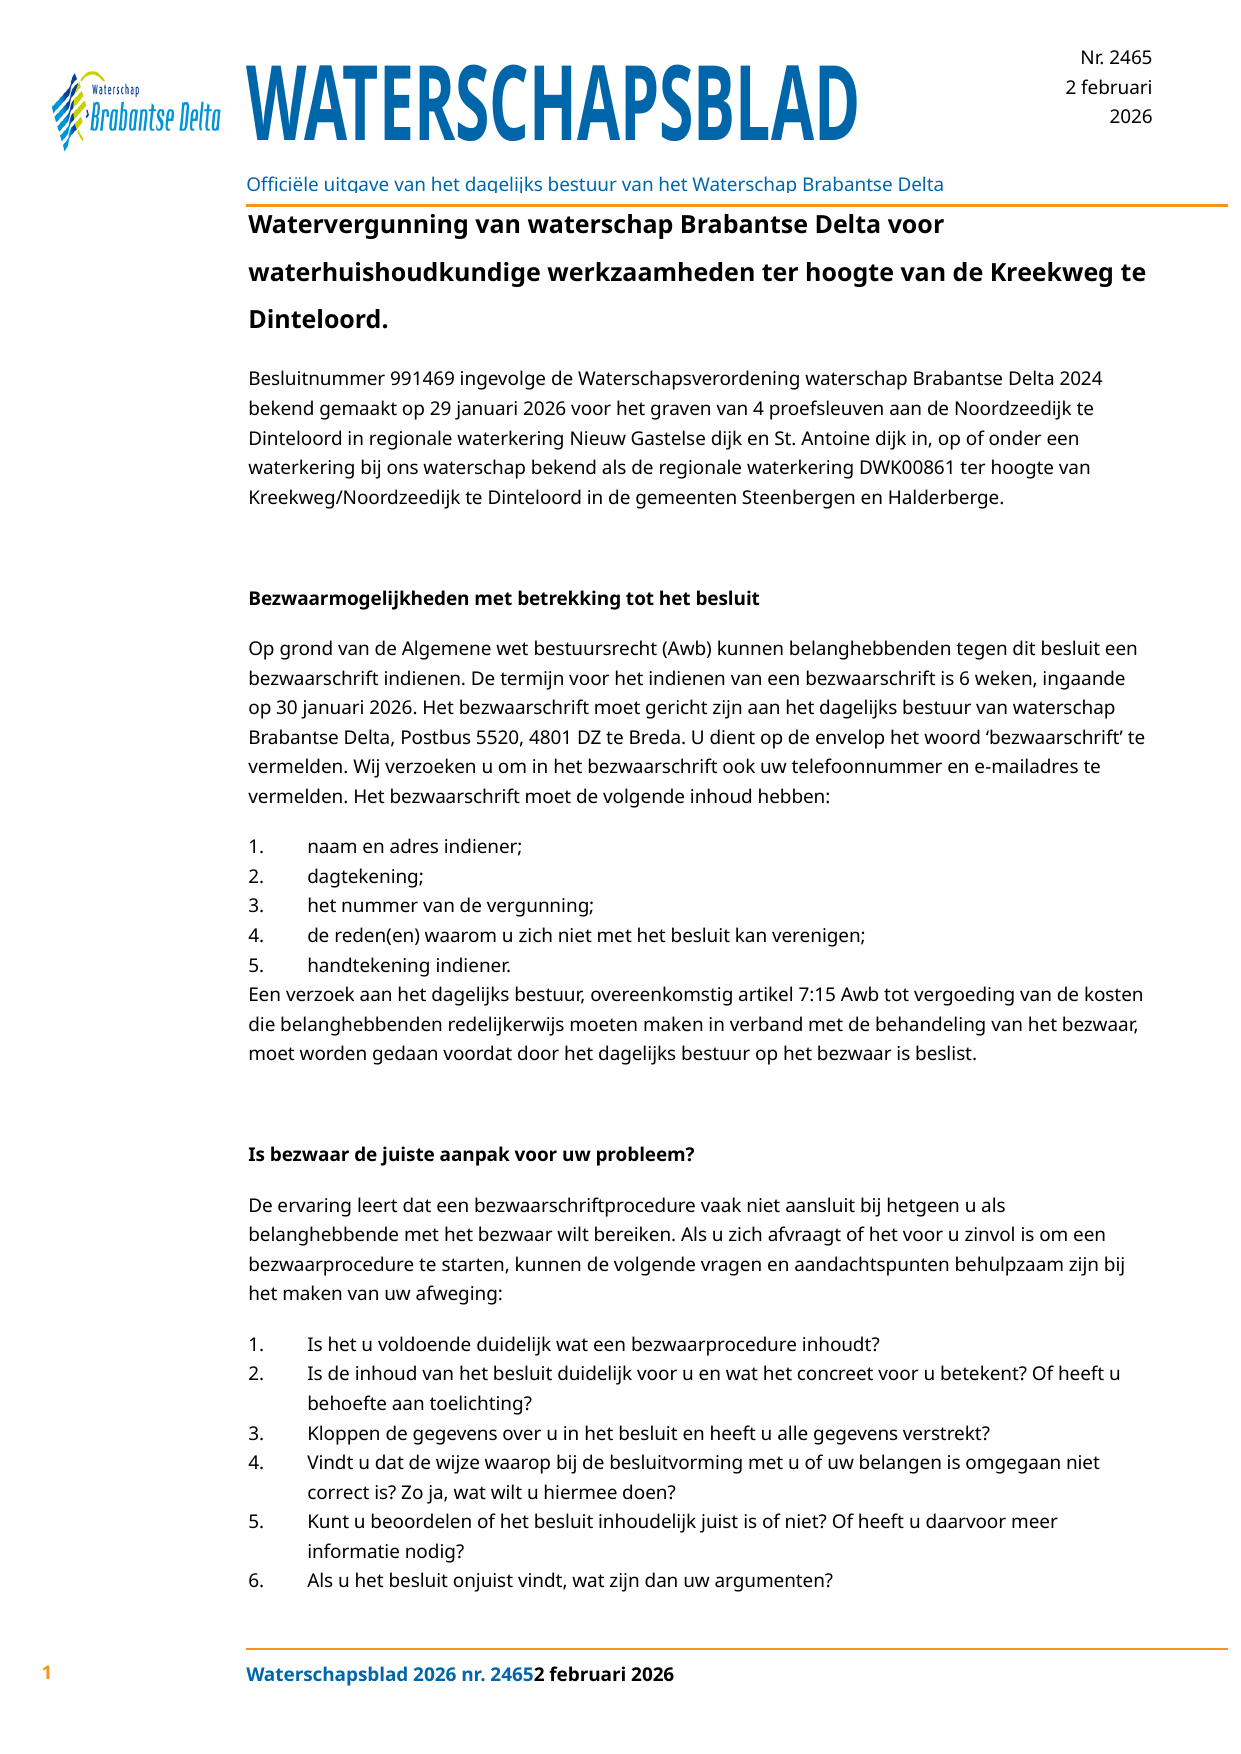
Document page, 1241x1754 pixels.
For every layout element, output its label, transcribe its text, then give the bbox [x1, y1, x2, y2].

picture [41, 47, 231, 172]
list handtekening indiener. [248, 952, 1152, 977]
text Op grond van de Algemene wet bestuursrecht (Awb) kunnen belanghebbenden tegen dit besluit een bezwaarschrift indienen. De termijn voor het indienen van een bezwaarschrift is 6 weken, ingaande op 30 januari 2026. Het bezwaarschrift moet gericht zijn aan het dagelijks bestuur van waterschap Brabantse Delta, Postbus 5520, 4801 DZ te Breda. U dient op de envelop het woord ‘bezwaarschrift’ te vermelden. Wij verzoeken u om in het bezwaarschrift ook uw telefoonnummer en e‑mailadres te vermelden. Het bezwaarschrift moet de volgende inhoud hebben: [248, 635, 1152, 809]
text Besluitnummer 991469 ingevolge de Waterschapsverordening waterschap Brabantse Delta 2024 bekend gemaakt op 29 januari 2026 voor het graven van 4 proefsleuven aan de Noordzeedijk te Dinteloord in regionale waterkering Nieuw Gastelse dijk en St. Antoine dijk in, op of onder een waterkering bij ons waterschap bekend als de regionale waterkering DWK00861 ter hoogte van Kreekweg/Noordzeedijk te Dinteloord in de gemeenten Steenbergen en Halderberge. [248, 366, 1152, 509]
text Bezwaarmogelijkheden met betrekking tot het besluit [248, 585, 1152, 610]
text De ervaring leert dat een bezwaarschriftprocedure vaak niet aansluit bij hetgeen u als belanghebbende met het bezwaar wilt bereiken. Als u zich afvraagt of het voor u zinvol is om een bezwaarprocedure te starten, kunnen de volgende vragen en aandachtspunten behulpzaam zijn bij het maken van uw afweging: [248, 1192, 1152, 1306]
list Kloppen de gegevens over u in het besluit en heeft u alle gegevens verstrekt? [248, 1420, 1152, 1445]
list de reden(en) waarom u zich niet met het besluit kan verenigen; [248, 922, 1152, 948]
list Als u het besluit onjuist vindt, wat zijn dan uw argumenten? [248, 1568, 1152, 1593]
list naam en adres indiener; [248, 833, 1152, 859]
list Kunt u beoordelen of het besluit inhoudelijk juist is of niet? Of heeft u daarvoor meer informatie nodig? [248, 1508, 1152, 1564]
text Watervergunning van waterschap Brabantse Delta voor waterhuishoudkundige werkzaamheden ter hoogte van de Kreekweg te Dinteloord. [248, 207, 1152, 336]
list Is de inhoud van het besluit duidelijk voor u en wat het concreet voor u betekent? Of heeft u behoefte aan toelichting? [248, 1361, 1152, 1416]
list dagtekening; [248, 863, 1152, 889]
list Is het u voldoende duidelijk wat een bezwaarprocedure inhoudt? [248, 1331, 1152, 1357]
text Een verzoek aan het dagelijks bestuur, overeenkomstig artikel 7:15 Awb tot vergoeding van de kosten die belanghebbenden redelijkerwijs moeten maken in verband met de behandeling van het bezwaar, moet worden gedaan voordat door het dagelijks bestuur op het bezwaar is beslist. [248, 981, 1152, 1066]
list het nummer van de vergunning; [248, 893, 1152, 918]
list Vindt u dat de wijze waarop bij de besluitvorming met u of uw belangen is omgegaan niet correct is? Zo ja, wat wilt u hiermee doen? [248, 1449, 1152, 1504]
text Is bezwaar de juiste aanpak voor uw probleem? [248, 1141, 1152, 1167]
